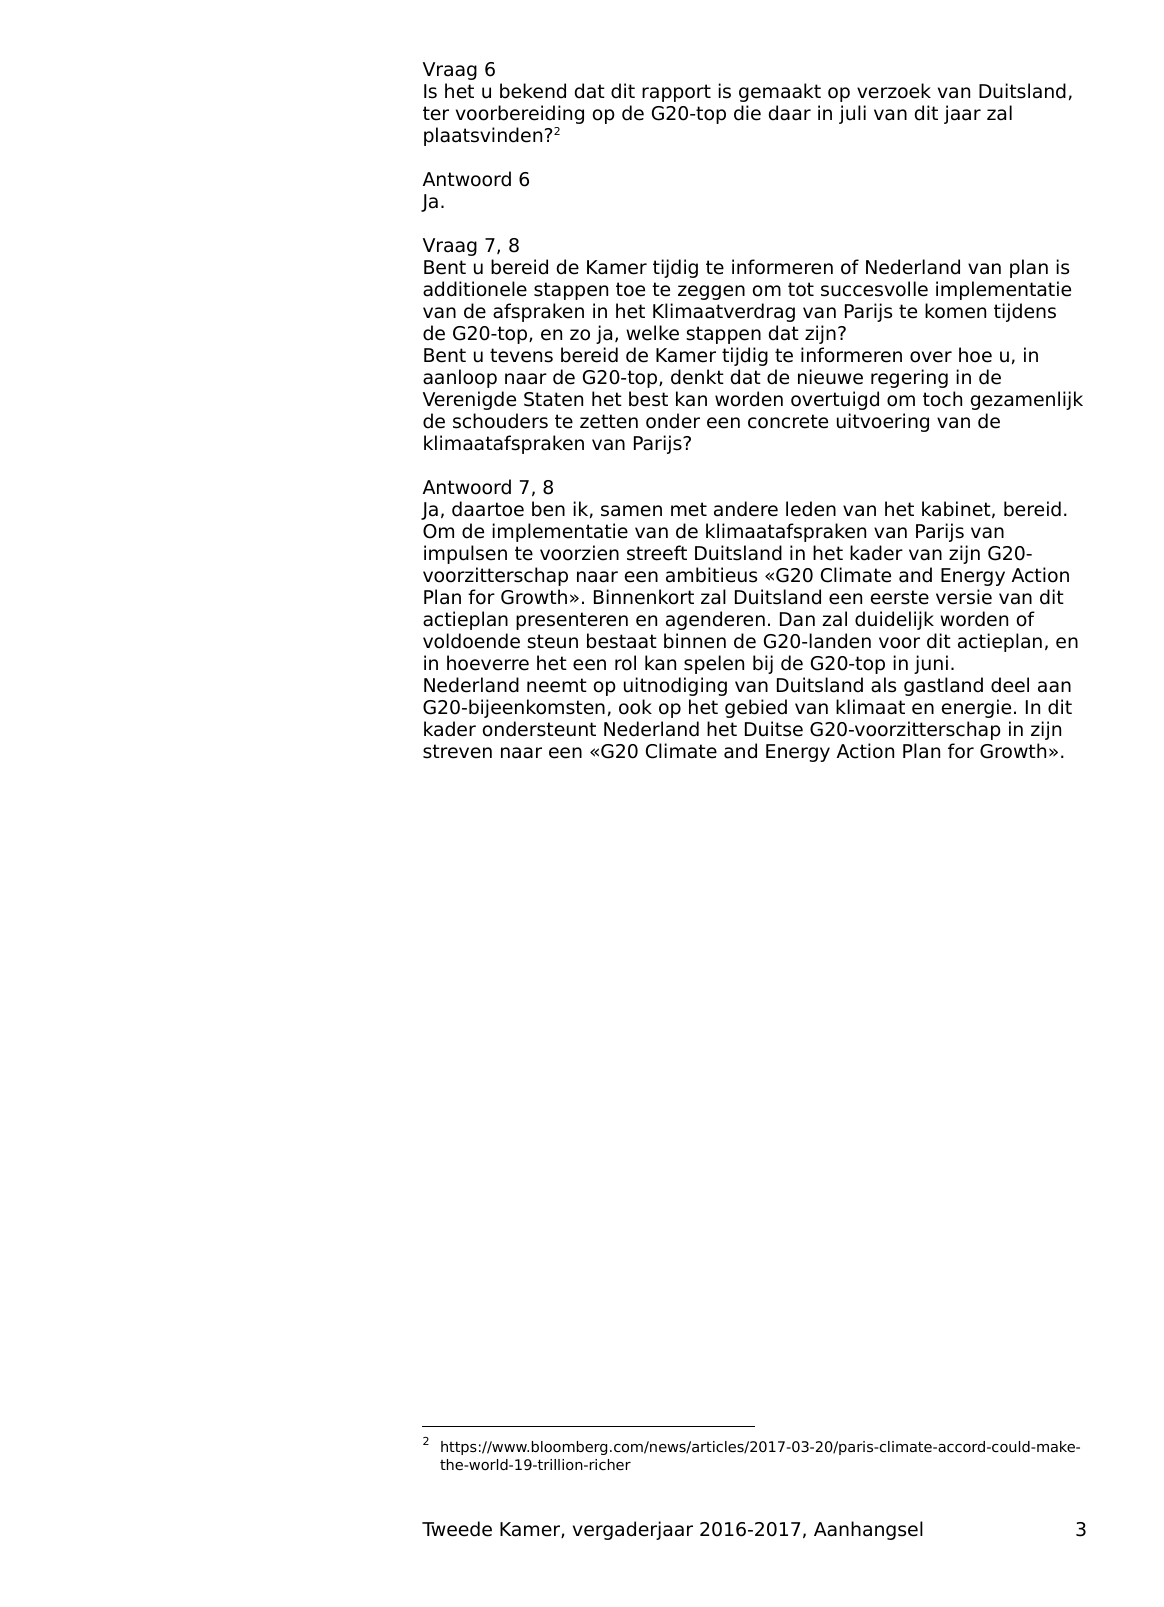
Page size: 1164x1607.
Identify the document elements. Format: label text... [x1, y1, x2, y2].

text Antwoord 7, 8 [422, 477, 1087, 499]
text Vraag 7, 8 [422, 235, 1087, 257]
text Antwoord 6 [422, 169, 1087, 191]
text Ja, daartoe ben ik, samen met andere leden van het kabinet, bereid. Om de implementatie van de klimaatafspraken van Parijs van impulsen te voorzien streeft Duitsland in het kader van zijn G20-voorzitterschap naar een ambitieus «G20 Climate and Energy Action Plan for Growth». Binnenkort zal Duitsland een eerste versie van dit actieplan presenteren en agenderen. Dan zal duidelijk worden of voldoende steun bestaat binnen de G20-landen voor dit actieplan, en in hoeverre het een rol kan spelen bij de G20-top in juni. [422, 499, 1087, 675]
text Bent u tevens bereid de Kamer tijdig te informeren over hoe u, in aanloop naar de G20-top, denkt dat de nieuwe regering in de Verenigde Staten het best kan worden overtuigd om toch gezamenlijk de schouders te zetten onder een concrete uitvoering van de klimaatafspraken van Parijs? [422, 345, 1087, 455]
text https://www.bloomberg.com/news/articles/2017-03-20/paris-climate-accord-could-make-the-world-19-trillion-richer [422, 1435, 1087, 1474]
text Ja. [422, 191, 1087, 213]
text Vraag 6 [422, 59, 1087, 81]
text Bent u bereid de Kamer tijdig te informeren of Nederland van plan is additionele stappen toe te zeggen om tot succesvolle implementatie van de afspraken in het Klimaatverdrag van Parijs te komen tijdens de G20-top, en zo ja, welke stappen dat zijn? [422, 257, 1087, 345]
text Is het u bekend dat dit rapport is gemaakt op verzoek van Duitsland, ter voorbereiding op de G20-top die daar in juli van dit jaar zal plaatsvinden? [422, 81, 1087, 147]
text Nederland neemt op uitnodiging van Duitsland als gastland deel aan G20-bijeenkomsten, ook op het gebied van klimaat en energie. In dit kader ondersteunt Nederland het Duitse G20-voorzitterschap in zijn streven naar een «G20 Climate and Energy Action Plan for Growth». [422, 675, 1087, 763]
